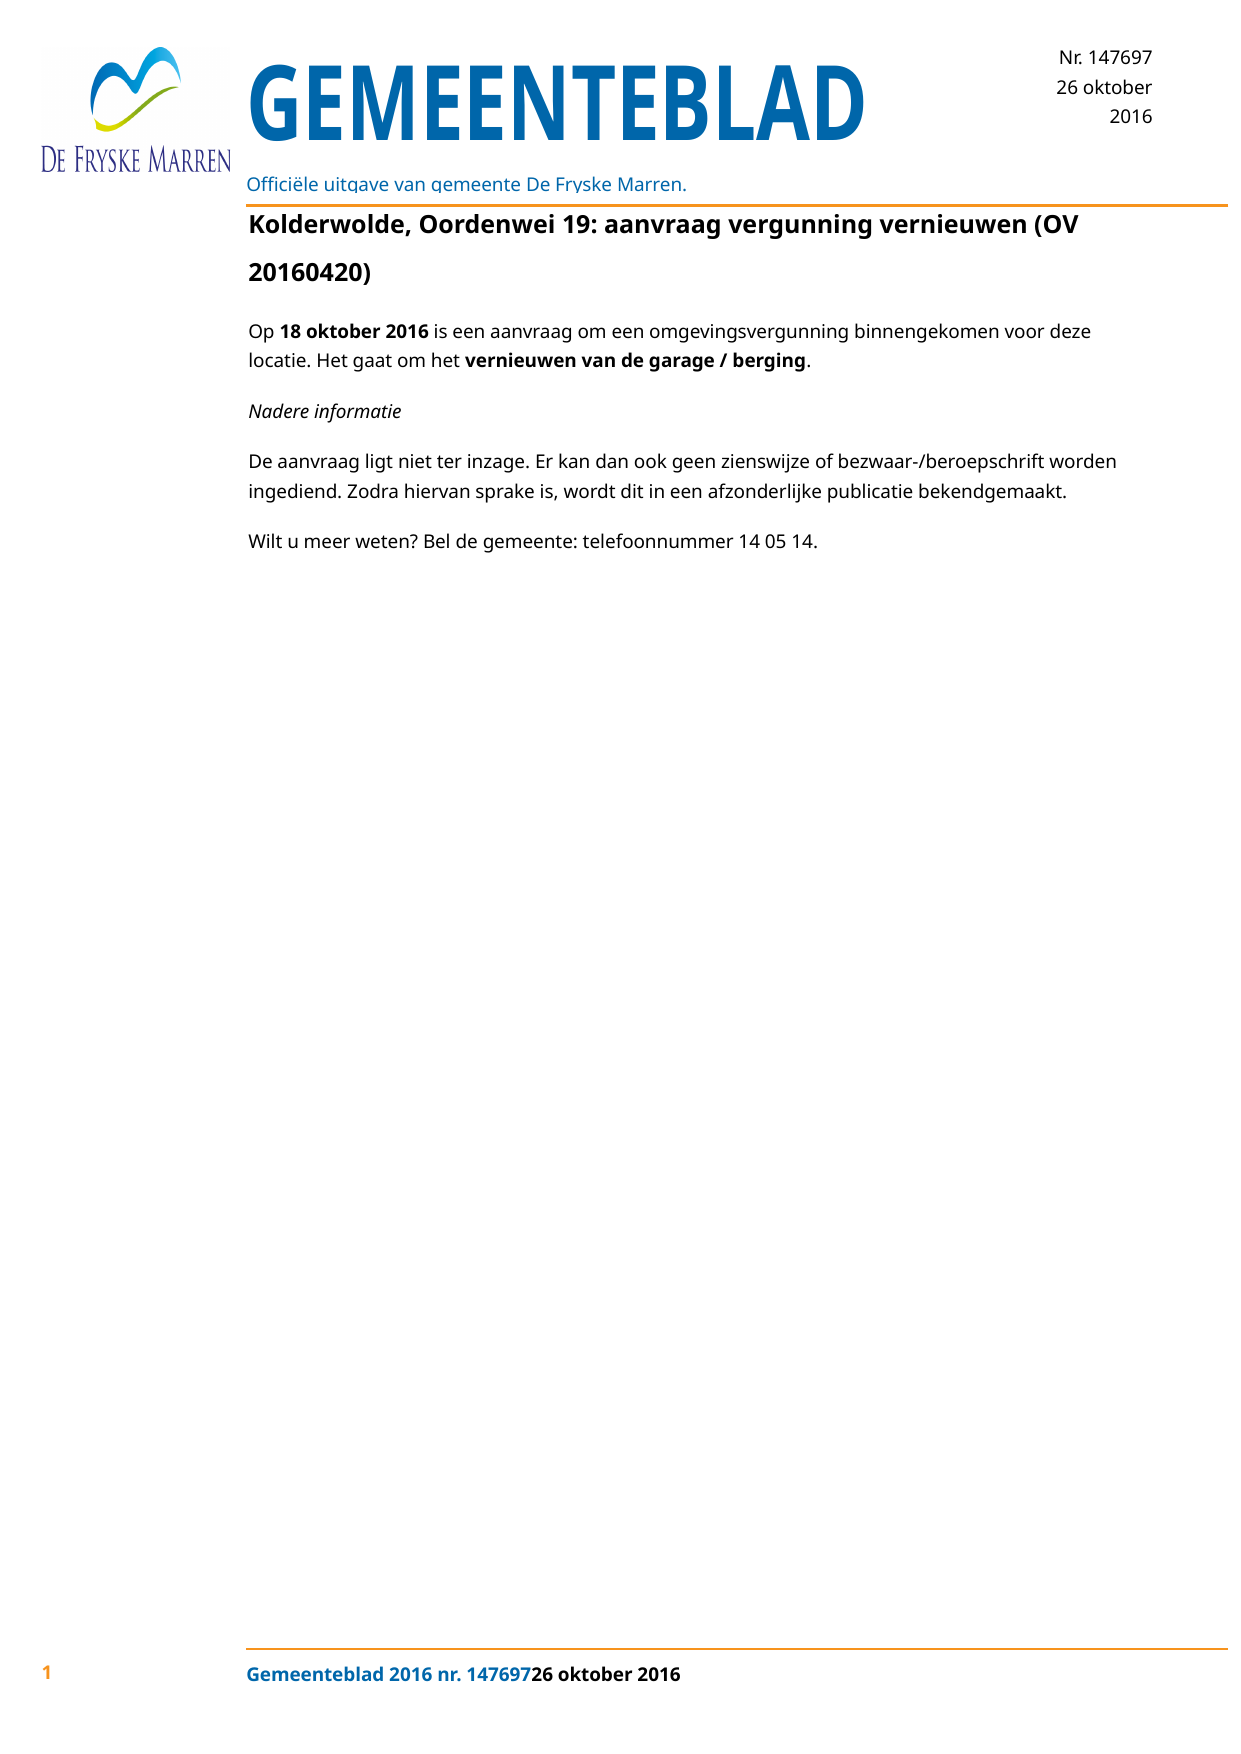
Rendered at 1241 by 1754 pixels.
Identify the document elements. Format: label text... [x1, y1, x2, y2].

text Op 18 oktober 2016 is een aanvraag om een omgevingsvergunning binnengekomen voor deze locatie. Het gaat om het vernieuwen van de garage / berging. [248, 318, 1152, 373]
text Wilt u meer weten? Bel de gemeente: telefoonnummer 14 05 14. [248, 528, 1152, 554]
text Nadere informatie [248, 398, 1152, 424]
text De aanvraag ligt niet ter inzage. Er kan dan ook geen zienswijze of bezwaar-/beroepschrift worden ingediend. Zodra hiervan sprake is, wordt dit in een afzonderlijke publicatie bekendgemaakt. [248, 448, 1152, 504]
text Kolderwolde, Oordenwei 19: aanvraag vergunning vernieuwen (OV 20160420) [248, 207, 1152, 288]
picture [41, 47, 231, 172]
